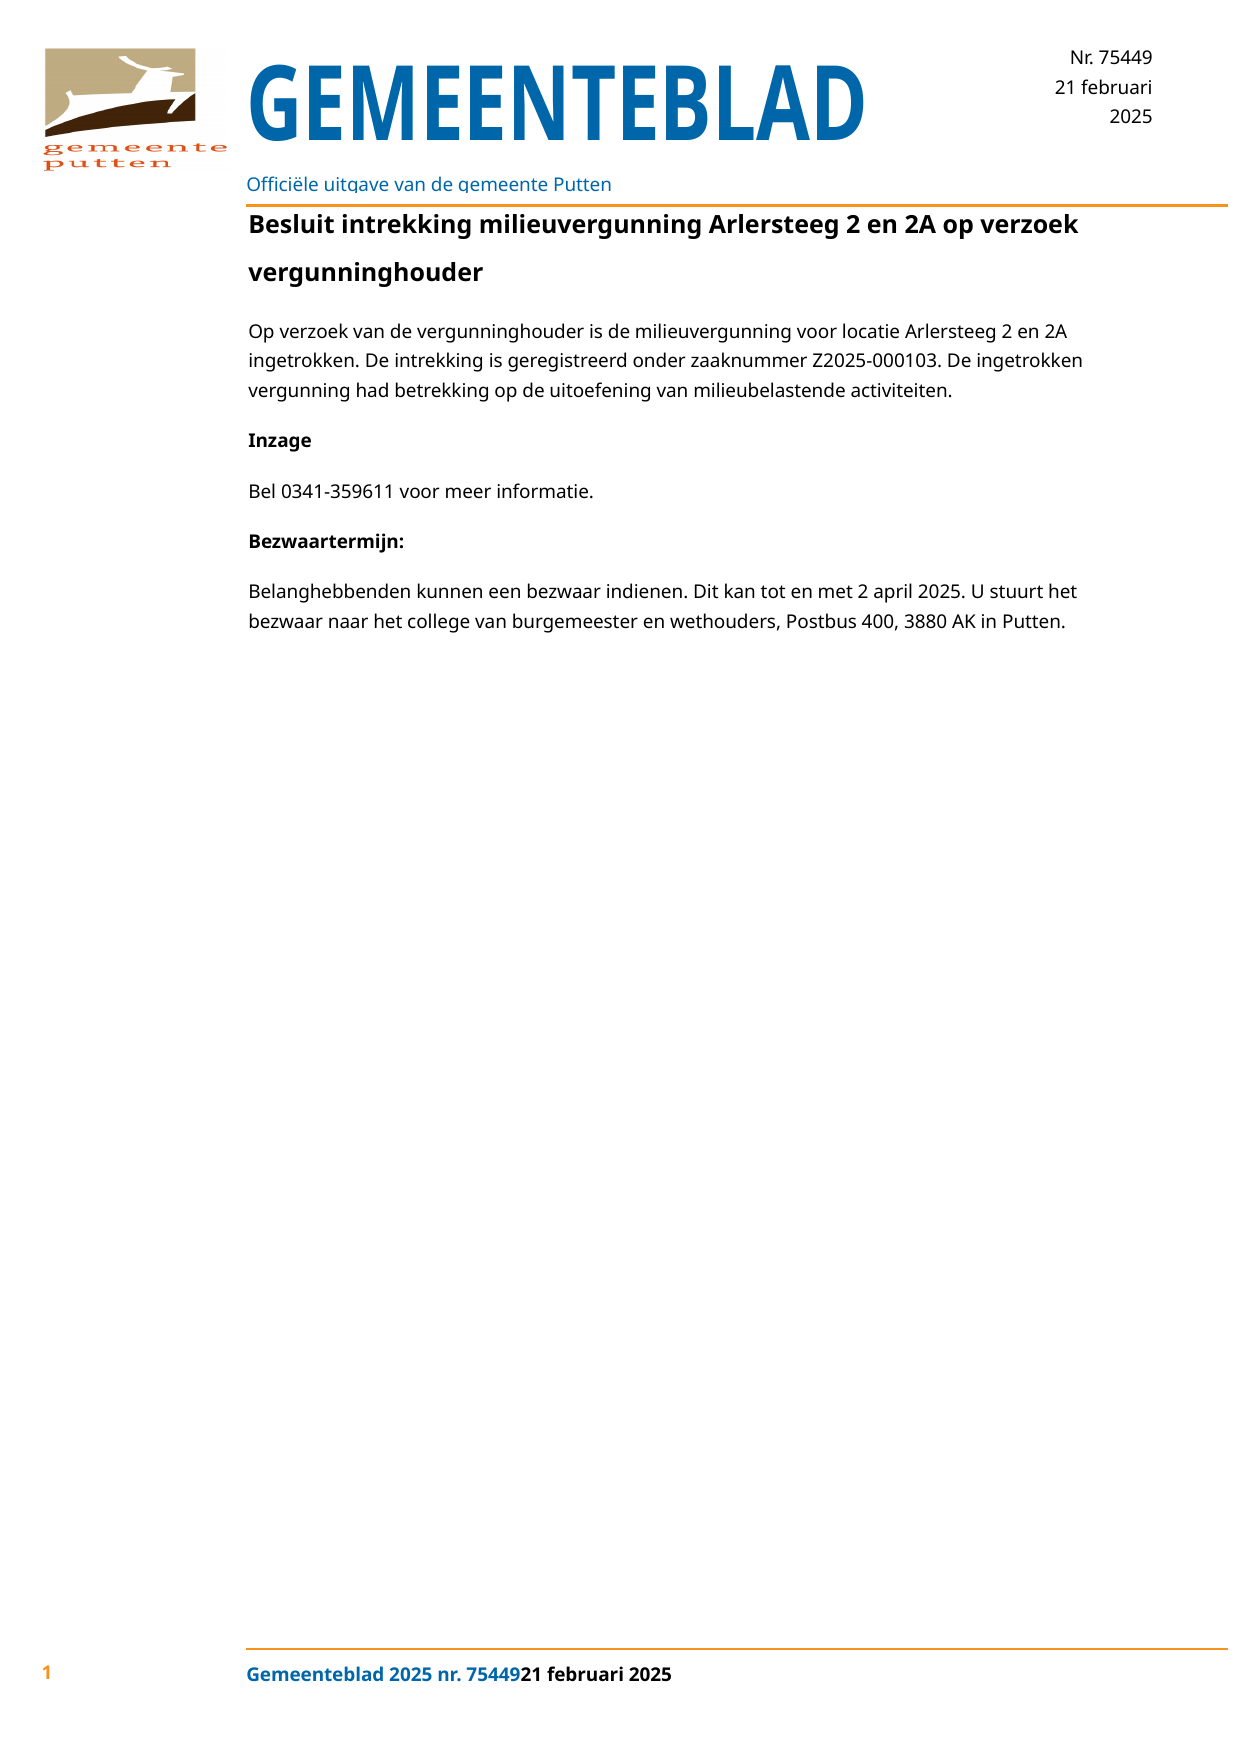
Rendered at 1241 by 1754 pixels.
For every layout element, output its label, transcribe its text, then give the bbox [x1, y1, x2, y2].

text Bezwaartermijn: [248, 528, 1152, 554]
text Besluit intrekking milieuvergunning Arlersteeg 2 en 2A op verzoek vergunninghouder [248, 207, 1152, 288]
text Op verzoek van de vergunninghouder is de milieuvergunning voor locatie Arlersteeg 2 en 2A ingetrokken. De intrekking is geregistreerd onder zaaknummer Z2025-000103. De ingetrokken vergunning had betrekking op de uitoefening van milieubelastende activiteiten. [248, 318, 1152, 403]
text Belanghebbenden kunnen een bezwaar indienen. Dit kan tot en met 2 april 2025. U stuurt het bezwaar naar het college van burgemeester en wethouders, Postbus 400, 3880 AK in Putten. [248, 579, 1152, 634]
text Bel 0341-359611 voor meer informatie. [248, 478, 1152, 504]
text Inzage [248, 427, 1152, 453]
picture [41, 47, 231, 172]
